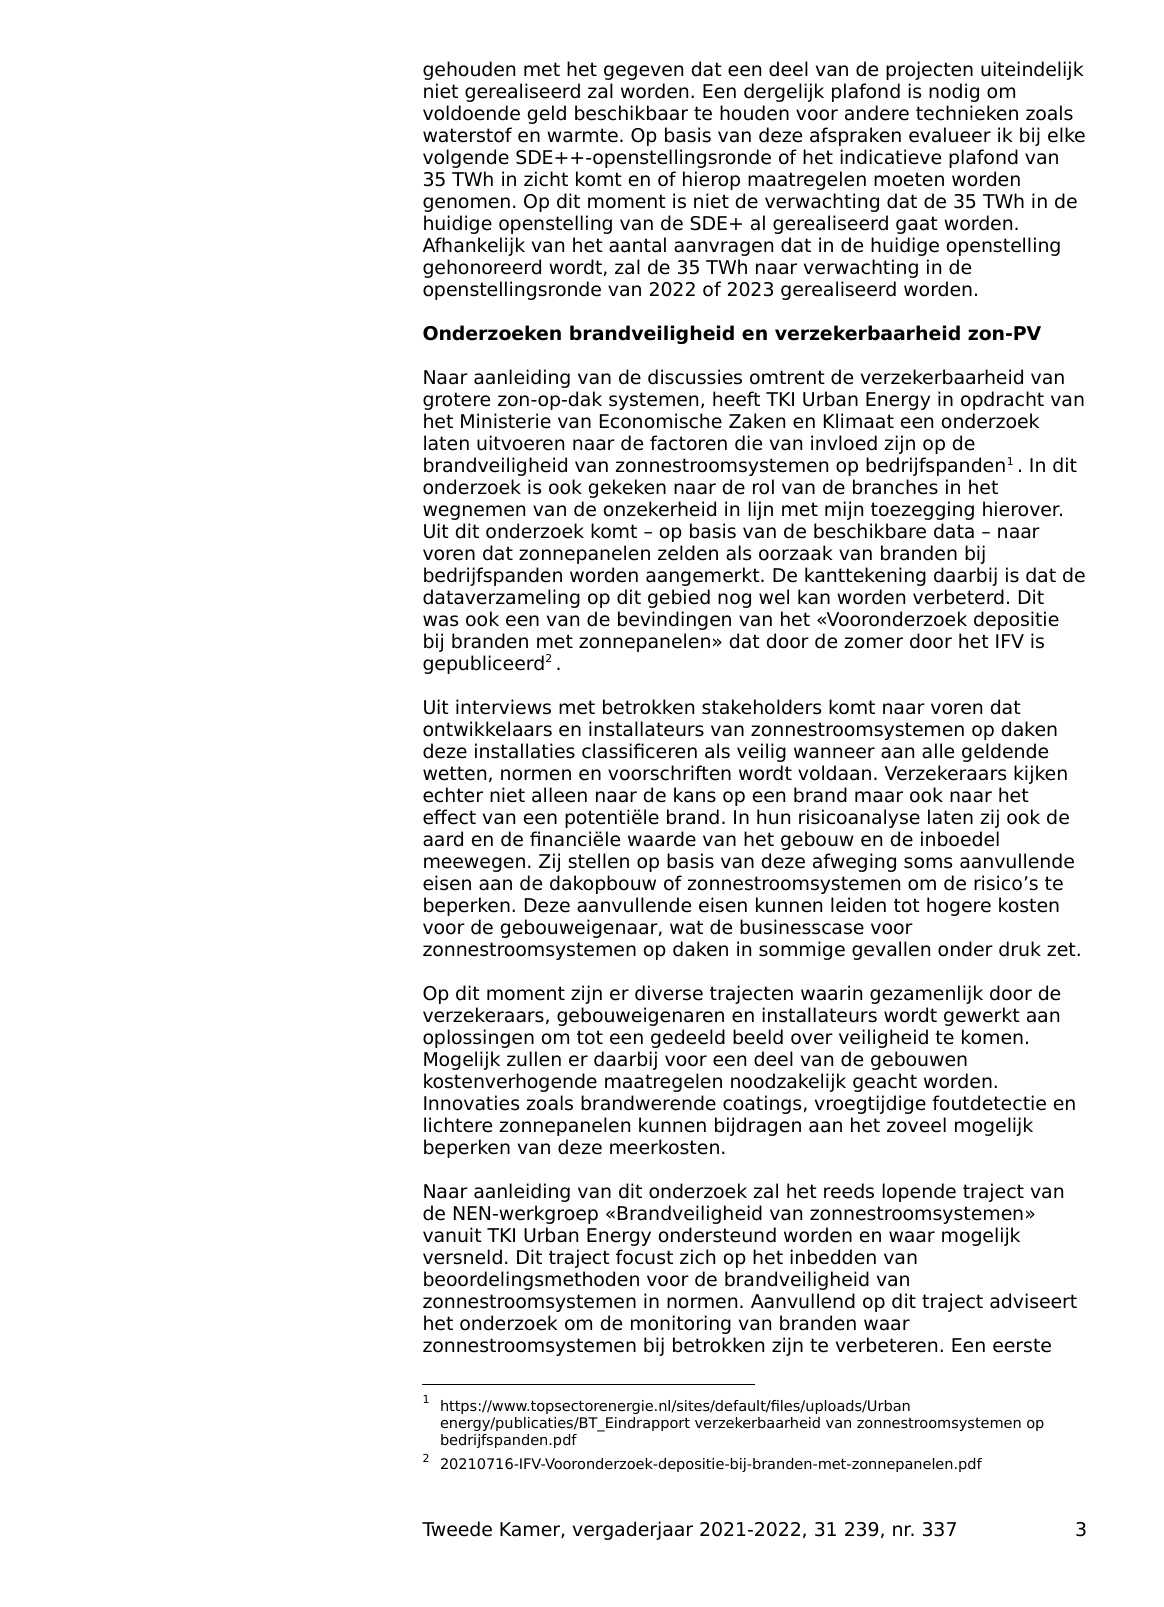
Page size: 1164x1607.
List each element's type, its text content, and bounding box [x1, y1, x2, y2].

subtitle Onderzoeken brandveiligheid en verzekerbaarheid zon-PV [422, 323, 1087, 345]
text 20210716-IFV-Vooronderzoek-depositie-bij-branden-met-zonnepanelen.pdf [422, 1452, 1087, 1474]
text https://www.topsectorenergie.nl/sites/default/files/uploads/Urban energy/publicaties/BT_Eindrapport verzekerbaarheid van zonnestroomsystemen op bedrijfspanden.pdf [422, 1393, 1087, 1449]
text Uit interviews met betrokken stakeholders komt naar voren dat ontwikkelaars en installateurs van zonnestroomsystemen op daken deze installaties classificeren als veilig wanneer aan alle geldende wetten, normen en voorschriften wordt voldaan. Verzekeraars kijken echter niet alleen naar de kans op een brand maar ook naar het effect van een potentiële brand. In hun risicoanalyse laten zij ook de aard en de financiële waarde van het gebouw en de inboedel meewegen. Zij stellen op basis van deze afweging soms aanvullende eisen aan de dakopbouw of zonnestroomsystemen om de risico’s te beperken. Deze aanvullende eisen kunnen leiden tot hogere kosten voor de gebouweigenaar, wat de businesscase voor zonnestroomsystemen op daken in sommige gevallen onder druk zet. [422, 697, 1087, 961]
text Op dit moment zijn er diverse trajecten waarin gezamenlijk door de verzekeraars, gebouweigenaren en installateurs wordt gewerkt aan oplossingen om tot een gedeeld beeld over veiligheid te komen. Mogelijk zullen er daarbij voor een deel van de gebouwen kostenverhogende maatregelen noodzakelijk geacht worden. Innovaties zoals brandwerende coatings, vroegtijdige foutdetectie en lichtere zonnepanelen kunnen bijdragen aan het zoveel mogelijk beperken van deze meerkosten. [422, 983, 1087, 1159]
text Naar aanleiding van de discussies omtrent de verzekerbaarheid van grotere zon-op-dak systemen, heeft TKI Urban Energy in opdracht van het Ministerie van Economische Zaken en Klimaat een onderzoek laten uitvoeren naar de factoren die van invloed zijn op de brandveiligheid van zonnestroomsystemen op bedrijfspanden. In dit onderzoek is ook gekeken naar de rol van de branches in het wegnemen van de onzekerheid in lijn met mijn toezegging hierover. Uit dit onderzoek komt – op basis van de beschikbare data – naar voren dat zonnepanelen zelden als oorzaak van branden bij bedrijfspanden worden aangemerkt. De kanttekening daarbij is dat de dataverzameling op dit gebied nog wel kan worden verbeterd. Dit was ook een van de bevindingen van het «Vooronderzoek depositie bij branden met zonnepanelen» dat door de zomer door het IFV is gepubliceerd. [422, 367, 1087, 675]
text Naar aanleiding van dit onderzoek zal het reeds lopende traject van de NEN-werkgroep «Brandveiligheid van zonnestroomsystemen» vanuit TKI Urban Energy ondersteund worden en waar mogelijk versneld. Dit traject focust zich op het inbedden van beoordelingsmethoden voor de brandveiligheid van zonnestroomsystemen in normen. Aanvullend op dit traject adviseert het onderzoek om de monitoring van branden waar zonnestroomsystemen bij betrokken zijn te verbeteren. Een eerste [422, 1181, 1087, 1357]
text gehouden met het gegeven dat een deel van de projecten uiteindelijk niet gerealiseerd zal worden. Een dergelijk plafond is nodig om voldoende geld beschikbaar te houden voor andere technieken zoals waterstof en warmte. Op basis van deze afspraken evalueer ik bij elke volgende SDE++-openstellingsronde of het indicatieve plafond van 35 TWh in zicht komt en of hierop maatregelen moeten worden genomen. Op dit moment is niet de verwachting dat de 35 TWh in de huidige openstelling van de SDE+ al gerealiseerd gaat worden. Afhankelijk van het aantal aanvragen dat in de huidige openstelling gehonoreerd wordt, zal de 35 TWh naar verwachting in de openstellingsronde van 2022 of 2023 gerealiseerd worden. [422, 59, 1087, 301]
